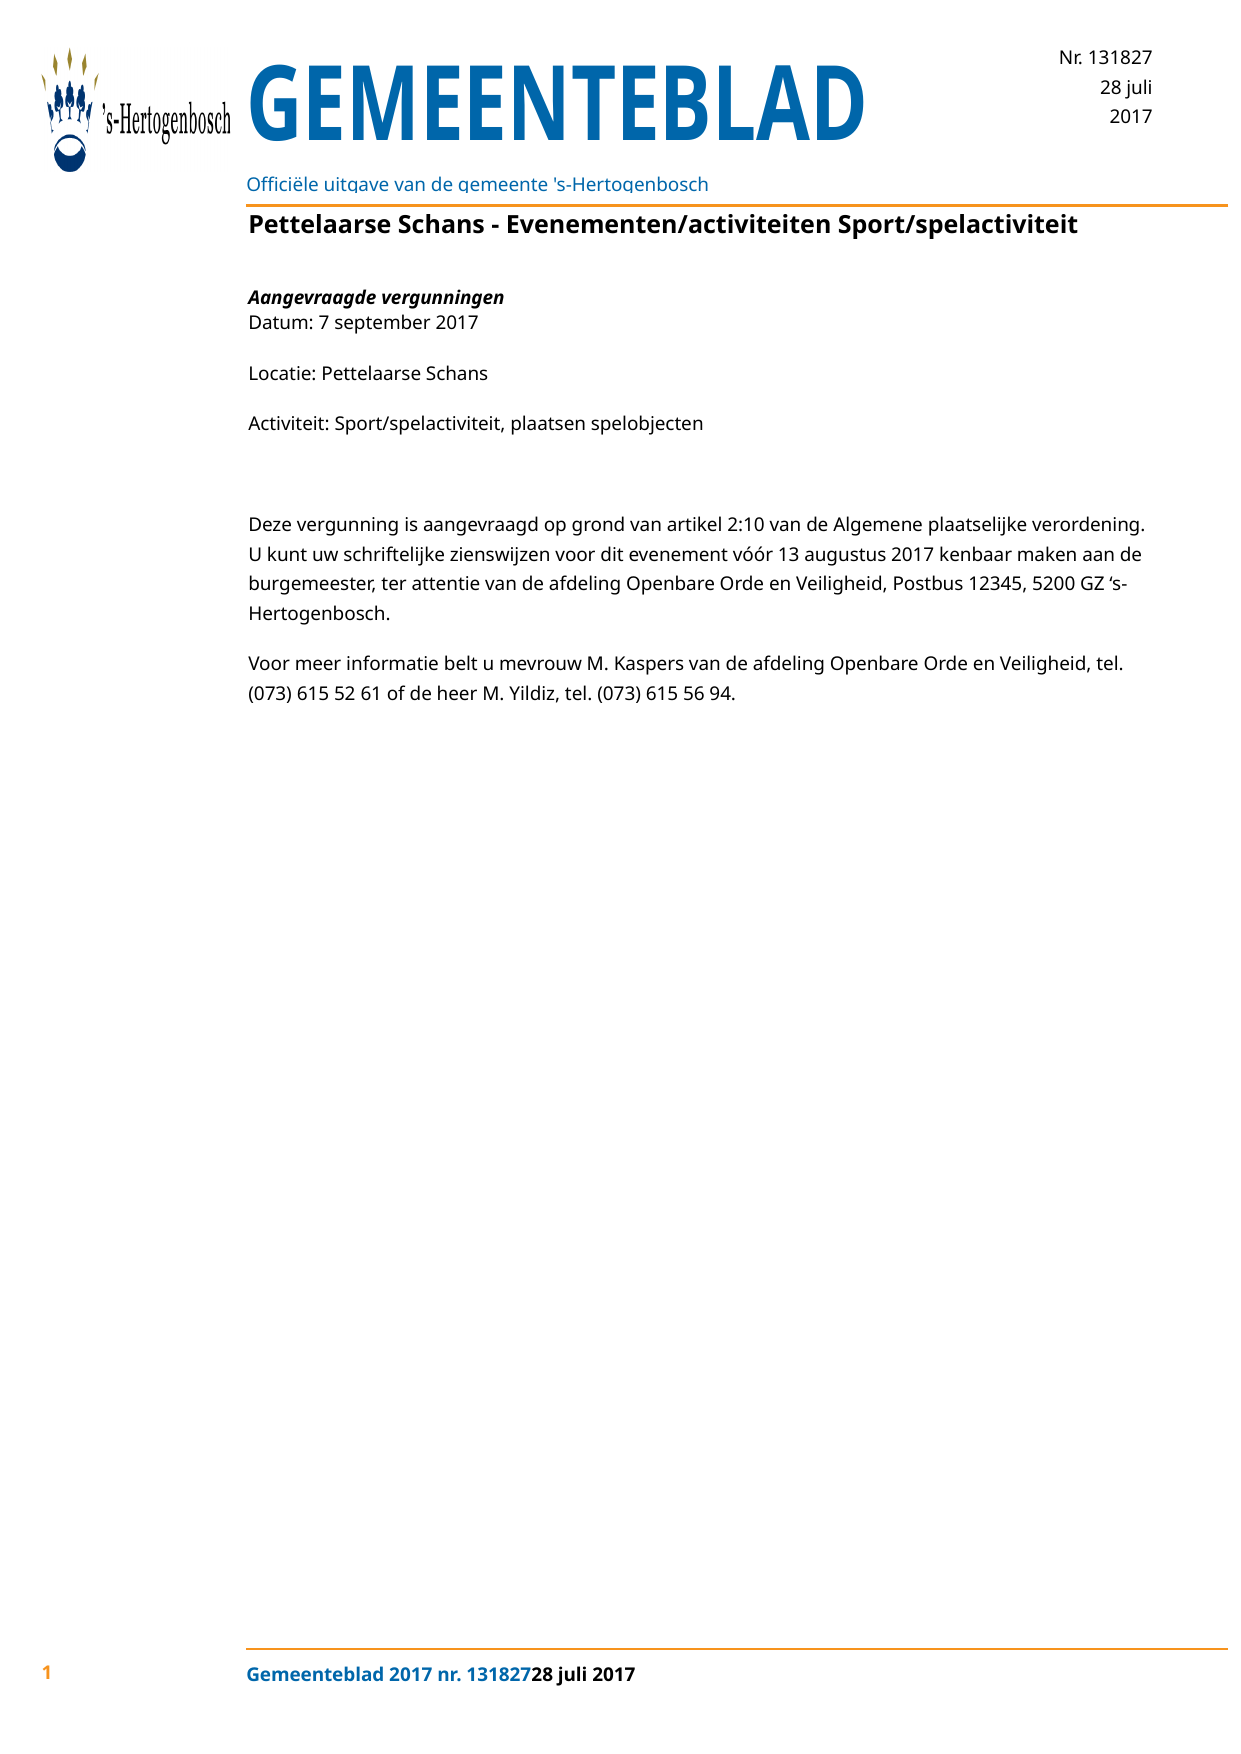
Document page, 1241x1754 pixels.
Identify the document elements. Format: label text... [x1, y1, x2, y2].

text Activiteit: Sport/spelactiviteit, plaatsen spelobjecten [248, 410, 1152, 436]
text Datum: 7 september 2017 [248, 309, 1152, 335]
text Voor meer informatie belt u mevrouw M. Kaspers van de afdeling Openbare Orde en Veiligheid, tel. (073) 615 52 61 of de heer M. Yildiz, tel. (073) 615 56 94. [248, 650, 1152, 706]
text Aangevraagde vergunningen [248, 284, 1152, 309]
text Locatie: Pettelaarse Schans [248, 360, 1152, 386]
text Pettelaarse Schans - Evenementen/activiteiten Sport/spelactiviteit [248, 207, 1152, 241]
text Deze vergunning is aangevraagd op grond van artikel 2:10 van de Algemene plaatselijke verordening. U kunt uw schriftelijke zienswijzen voor dit evenement vóór 13 augustus 2017 kenbaar maken aan de burgemeester, ter attentie van de afdeling Openbare Orde en Veiligheid, Postbus 12345, 5200 GZ ‘s-Hertogenbosch. [248, 511, 1152, 626]
picture [41, 47, 231, 172]
